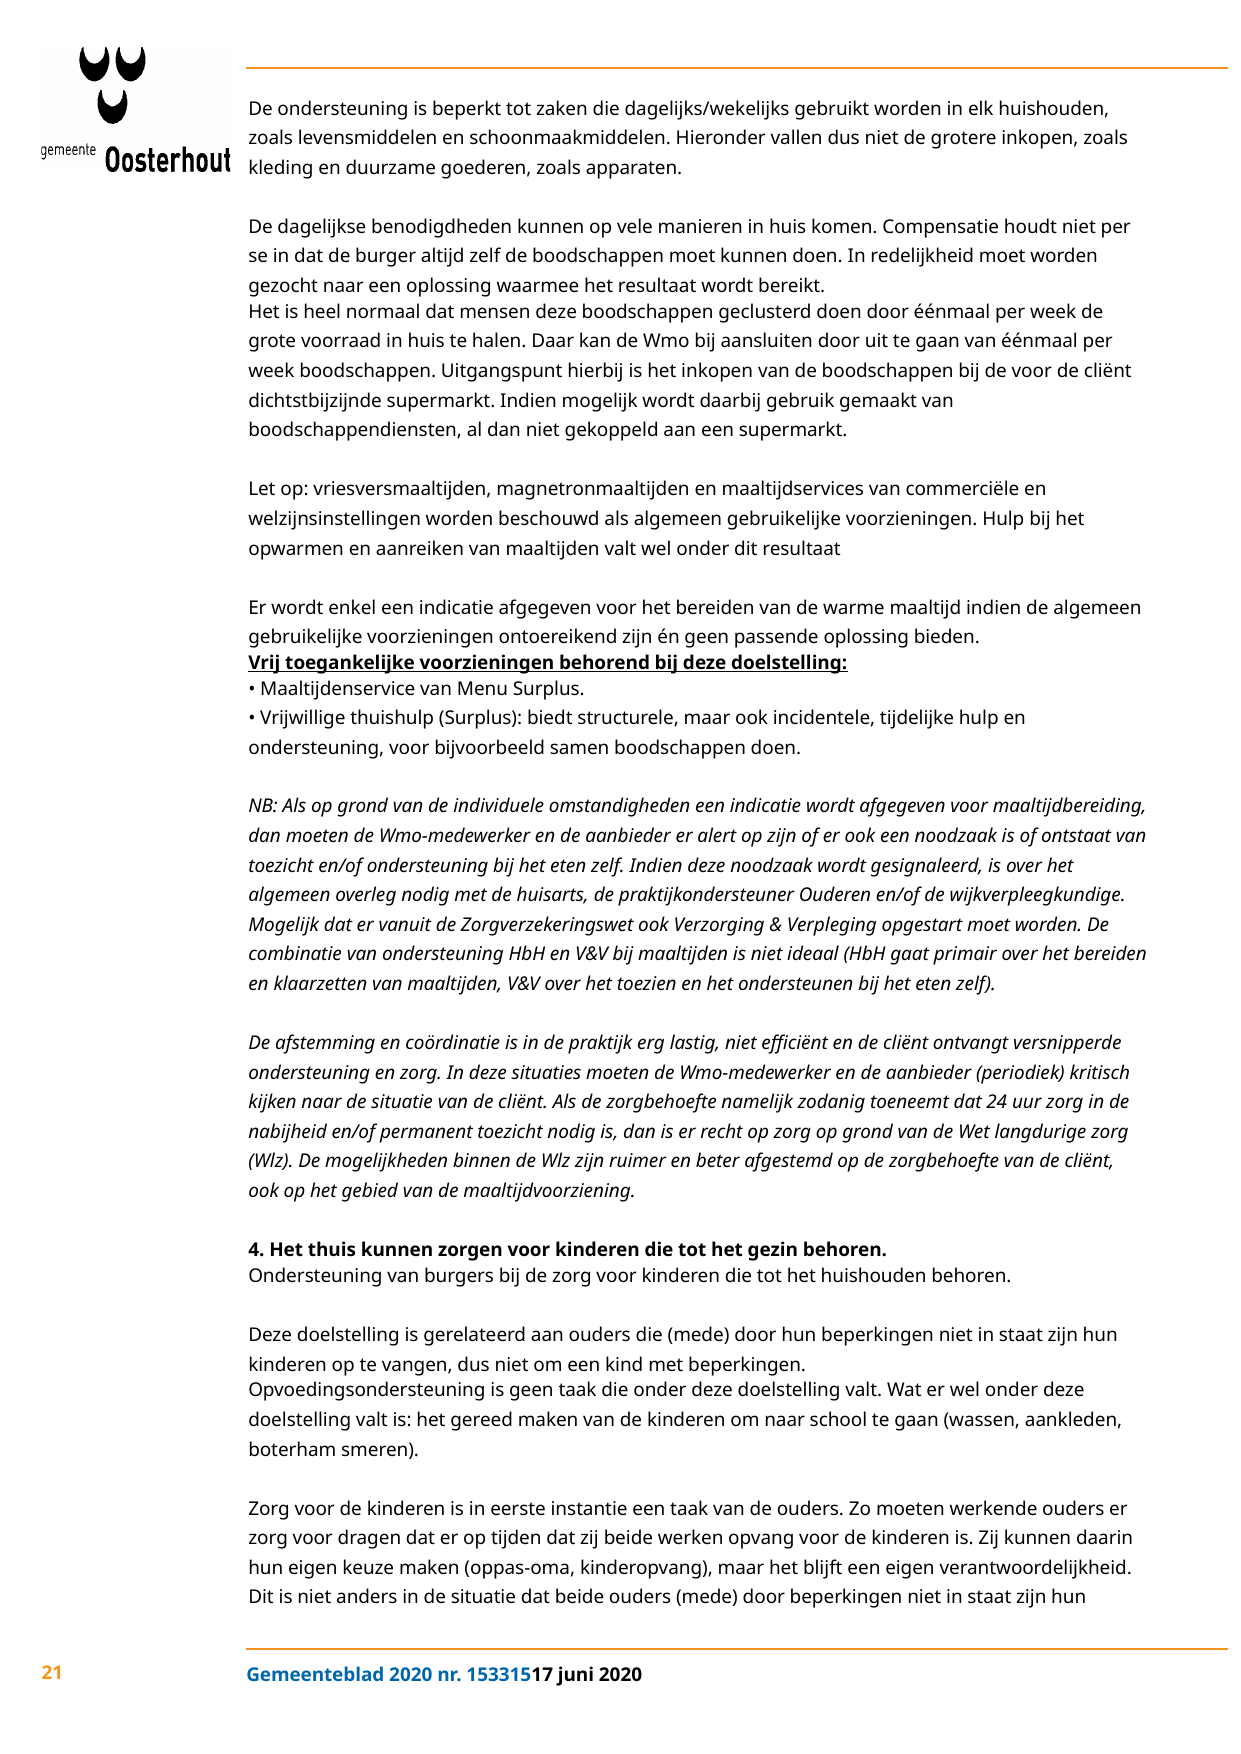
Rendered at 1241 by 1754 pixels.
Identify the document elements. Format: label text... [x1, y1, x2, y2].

table_cell Vrij toegankelijke voorzieningen behorend bij deze doelstelling: [248, 649, 1152, 675]
picture [41, 47, 231, 172]
table_cell De ondersteuning is beperkt tot zaken die dagelijks/wekelijks gebruikt worden in elk huishouden, zoals levensmiddelen en schoonmaakmiddelen. Hieronder vallen dus niet de grotere inkopen, zoals kleding en duurzame goederen, zoals apparaten. De dagelijkse benodigdheden kunnen op vele manieren in huis komen. Compensatie houdt niet per se in dat de burger altijd zelf de boodschappen moet kunnen doen. In redelijkheid moet worden gezocht naar een oplossing waarmee het resultaat wordt bereikt. [248, 95, 1152, 298]
table_cell • Maaltijdenservice van Menu Surplus. • Vrijwillige thuishulp (Surplus): biedt structurele, maar ook incidentele, tijdelijke hulp en ondersteuning, voor bijvoorbeeld samen boodschappen doen. [248, 675, 1152, 760]
table_cell Opvoedingsondersteuning is geen taak die onder deze doelstelling valt. Wat er wel onder deze doelstelling valt is: het gereed maken van de kinderen om naar school te gaan (wassen, aankleden, boterham smeren). Zorg voor de kinderen is in eerste instantie een taak van de ouders. Zo moeten werkende ouders er zorg voor dragen dat er op tijden dat zij beide werken opvang voor de kinderen is. Zij kunnen daarin hun eigen keuze maken (oppas-oma, kinderopvang), maar het blijft een eigen verantwoordelijkheid. Dit is niet anders in de situatie dat beide ouders (mede) door beperkingen niet in staat zijn hun [248, 1377, 1152, 1609]
text NB: Als op grond van de individuele omstandigheden een indicatie wordt afgegeven voor maaltijdbereiding, dan moeten de Wmo-medewerker en de aanbieder er alert op zijn of er ook een noodzaak is of ontstaat van toezicht en/of ondersteuning bij het eten zelf. Indien deze noodzaak wordt gesignaleerd, is over het algemeen overleg nodig met de huisarts, de praktijkondersteuner Ouderen en/of de wijkverpleegkundige. Mogelijk dat er vanuit de Zorgverzekeringswet ook Verzorging & Verpleging opgestart moet worden. De combinatie van ondersteuning HbH en V&V bij maaltijden is niet ideaal (HbH gaat primair over het bereiden en klaarzetten van maaltijden, V&V over het toezien en het ondersteunen bij het eten zelf). [248, 793, 1152, 996]
text De afstemming en coördinatie is in de praktijk erg lastig, niet efficiënt en de cliënt ontvangt versnipperde ondersteuning en zorg. In deze situaties moeten de Wmo-medewerker en de aanbieder (periodiek) kritisch kijken naar de situatie van de cliënt. Als de zorgbehoefte namelijk zodanig toeneemt dat 24 uur zorg in de nabijheid en/of permanent toezicht nodig is, dan is er recht op zorg op grond van de Wet langdurige zorg (Wlz). De mogelijkheden binnen de Wlz zijn ruimer en beter afgestemd op de zorgbehoefte van de cliënt, ook op het gebied van de maaltijdvoorziening. [248, 1029, 1152, 1203]
table_header 4. Het thuis kunnen zorgen voor kinderen die tot het gezin behoren. [248, 1236, 1152, 1262]
table_cell Ondersteuning van burgers bij de zorg voor kinderen die tot het huishouden behoren. Deze doelstelling is gerelateerd aan ouders die (mede) door hun beperkingen niet in staat zijn hun kinderen op te vangen, dus niet om een kind met beperkingen. [248, 1262, 1152, 1377]
table_cell Het is heel normaal dat mensen deze boodschappen geclusterd doen door éénmaal per week de grote voorraad in huis te halen. Daar kan de Wmo bij aansluiten door uit te gaan van éénmaal per week boodschappen. Uitgangspunt hierbij is het inkopen van de boodschappen bij de voor de cliënt dichtstbijzijnde supermarkt. Indien mogelijk wordt daarbij gebruik gemaakt van boodschappendiensten, al dan niet gekoppeld aan een supermarkt. Let op: vriesversmaaltijden, magnetronmaaltijden en maaltijdservices van commerciële en welzijnsinstellingen worden beschouwd als algemeen gebruikelijke voorzieningen. Hulp bij het opwarmen en aanreiken van maaltijden valt wel onder dit resultaat Er wordt enkel een indicatie afgegeven voor het bereiden van de warme maaltijd indien de algemeen gebruikelijke voorzieningen ontoereikend zijn én geen passende oplossing bieden. [248, 298, 1152, 649]
